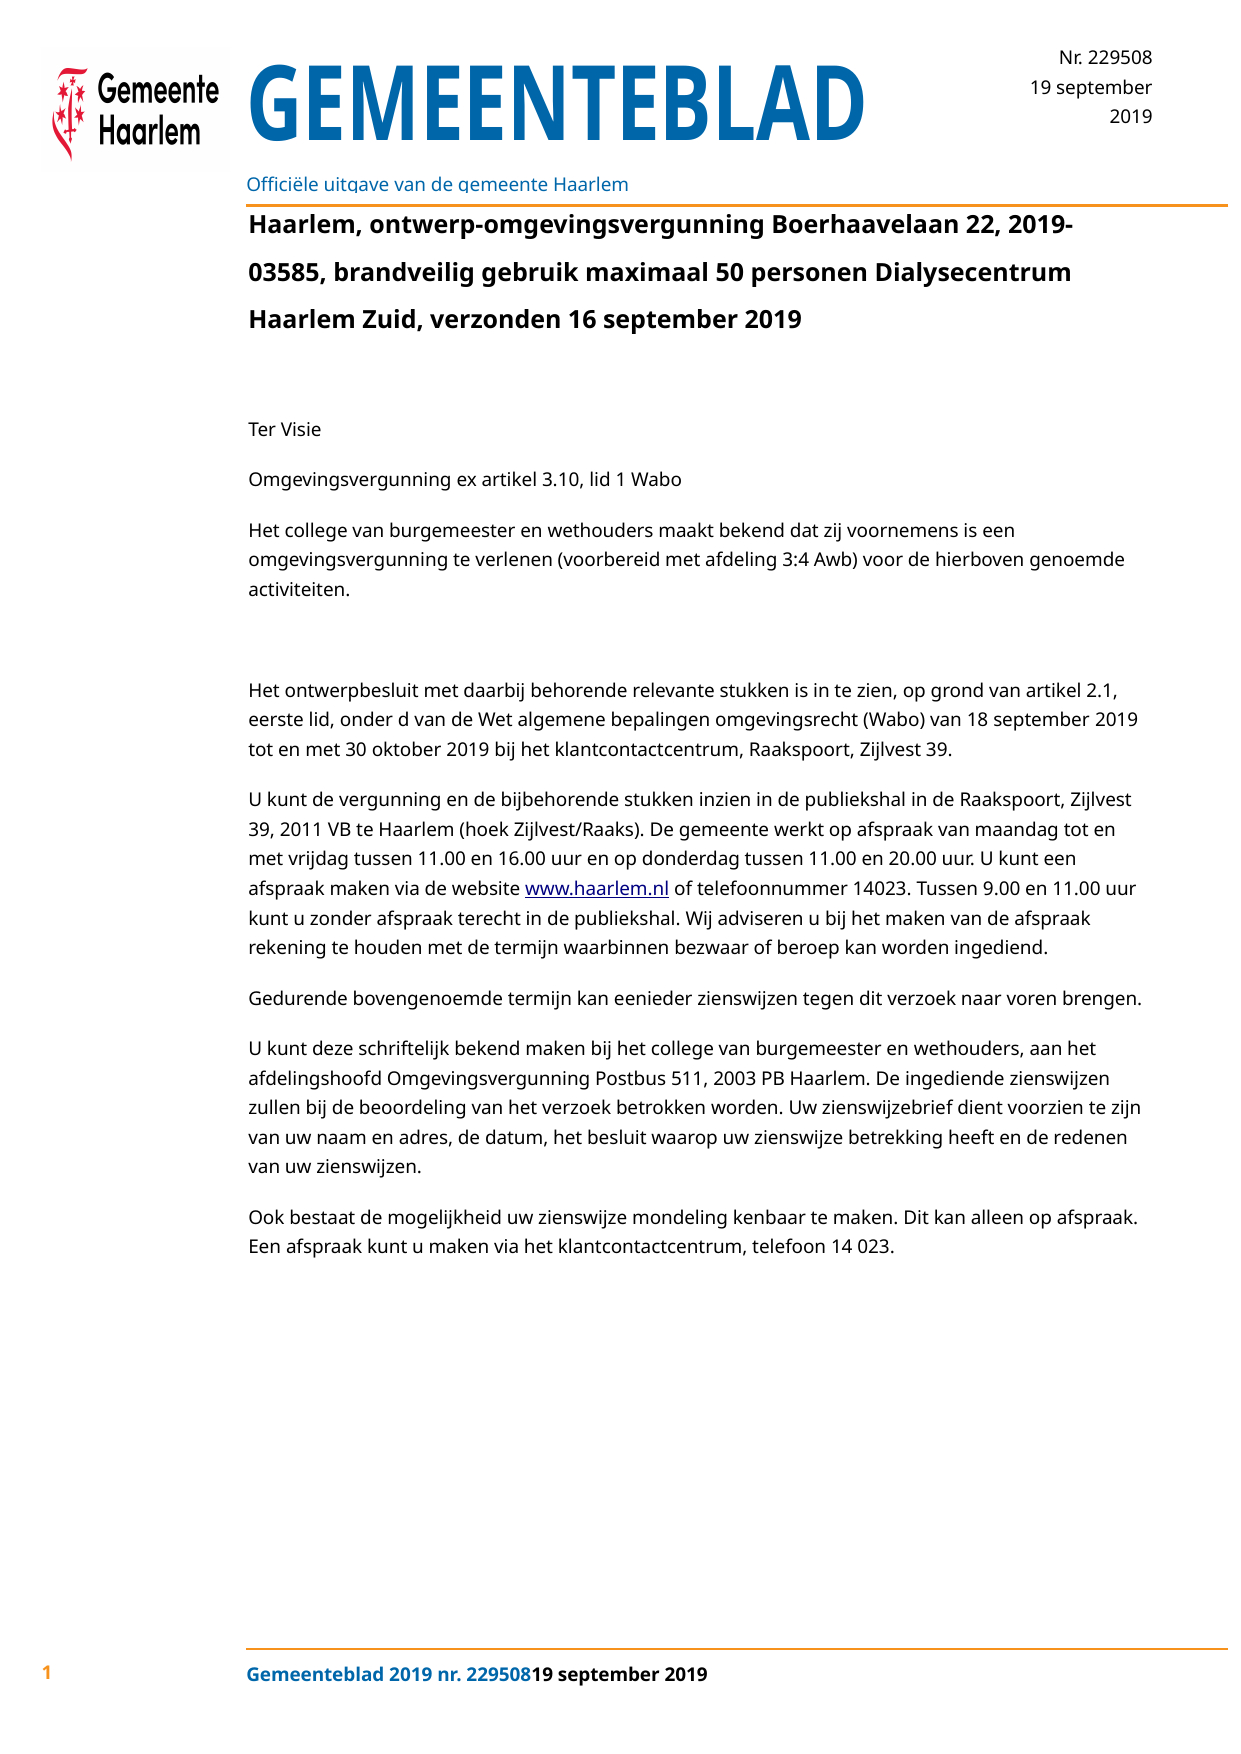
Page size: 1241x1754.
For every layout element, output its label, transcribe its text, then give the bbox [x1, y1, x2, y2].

text Ter Visie [248, 416, 1152, 442]
text U kunt de vergunning en de bijbehorende stukken inzien in de publiekshal in de Raakspoort, Zijlvest 39, 2011 VB te Haarlem (hoek Zijlvest/Raaks). De gemeente werkt op afspraak van maandag tot en met vrijdag tussen 11.00 en 16.00 uur en op donderdag tussen 11.00 en 20.00 uur. U kunt een afspraak maken via de website www.haarlem.nl of telefoonnummer 14023. Tussen 9.00 en 11.00 uur kunt u zonder afspraak terecht in de publiekshal. Wij adviseren u bij het maken van de afspraak rekening te houden met de termijn waarbinnen bezwaar of beroep kan worden ingediend. [248, 786, 1152, 960]
text Haarlem, ontwerp-omgevingsvergunning Boerhaavelaan 22, 2019-03585, brandveilig gebruik maximaal 50 personen Dialysecentrum Haarlem Zuid, verzonden 16 september 2019 [248, 207, 1152, 336]
text Het college van burgemeester en wethouders maakt bekend dat zij voornemens is een omgevingsvergunning te verlenen (voorbereid met afdeling 3:4 Awb) voor de hierboven genoemde activiteiten. [248, 517, 1152, 602]
text Gedurende bovengenoemde termijn kan eenieder zienswijzen tegen dit verzoek naar voren brengen. [248, 985, 1152, 1010]
text Het ontwerpbesluit met daarbij behorende relevante stukken is in te zien, op grond van artikel 2.1, eerste lid, onder d van de Wet algemene bepalingen omgevingsrecht (Wabo) van 18 september 2019 tot en met 30 oktober 2019 bij het klantcontactcentrum, Raakspoort, Zijlvest 39. [248, 677, 1152, 762]
text U kunt deze schriftelijk bekend maken bij het college van burgemeester en wethouders, aan het afdelingshoofd Omgevingsvergunning Postbus 511, 2003 PB Haarlem. De ingediende zienswijzen zullen bij de beoordeling van het verzoek betrokken worden. Uw zienswijzebrief dient voorzien te zijn van uw naam en adres, de datum, het besluit waarop uw zienswijze betrekking heeft en de redenen van uw zienswijzen. [248, 1035, 1152, 1179]
text Omgevingsvergunning ex artikel 3.10, lid 1 Wabo [248, 466, 1152, 492]
picture [41, 47, 231, 172]
text Ook bestaat de mogelijkheid uw zienswijze mondeling kenbaar te maken. Dit kan alleen op afspraak. Een afspraak kunt u maken via het klantcontactcentrum, telefoon 14 023. [248, 1204, 1152, 1259]
